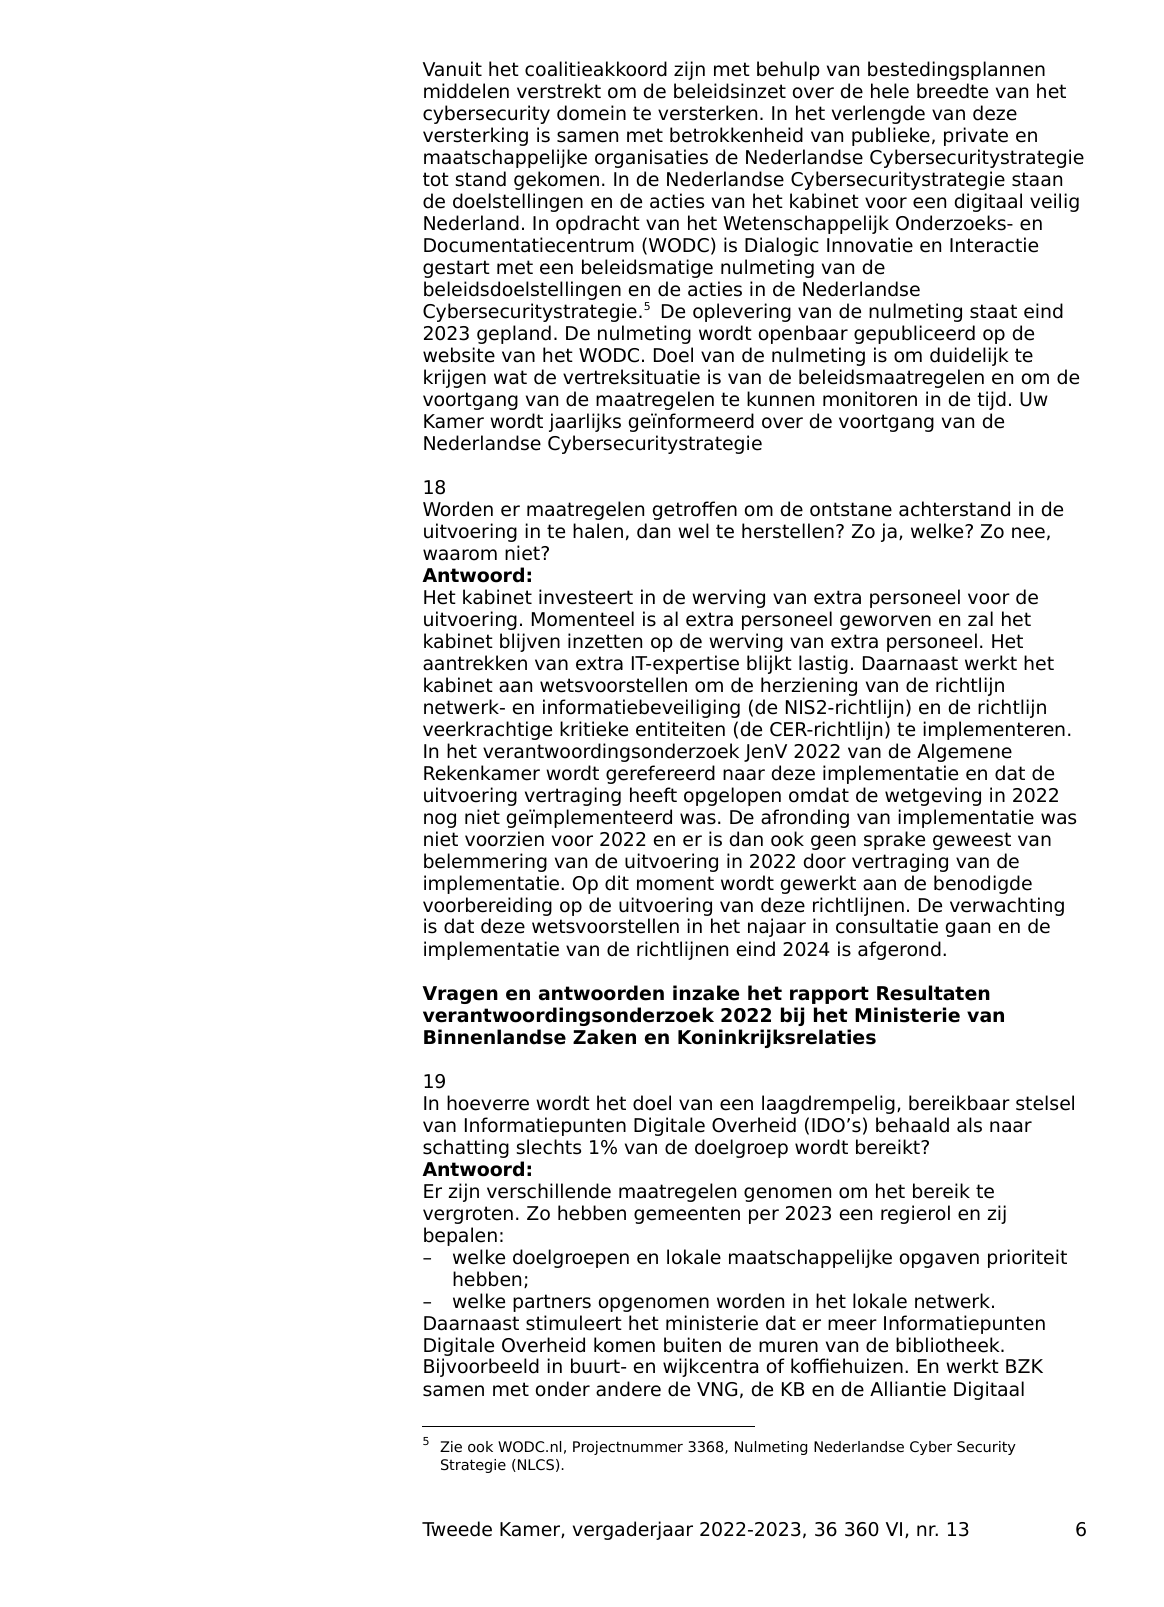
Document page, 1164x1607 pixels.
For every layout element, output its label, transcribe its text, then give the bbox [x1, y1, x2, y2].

text Daarnaast stimuleert het ministerie dat er meer Informatiepunten Digitale Overheid komen buiten de muren van de bibliotheek. Bijvoorbeeld in buurt- en wijkcentra of koffiehuizen. En werkt BZK samen met onder andere de VNG, de KB en de Alliantie Digitaal [422, 1312, 1087, 1400]
text Worden er maatregelen getroffen om de ontstane achterstand in de uitvoering in te halen, dan wel te herstellen? Zo ja, welke? Zo nee, waarom niet? [422, 499, 1087, 565]
text Het kabinet investeert in de werving van extra personeel voor de uitvoering. Momenteel is al extra personeel geworven en zal het kabinet blijven inzetten op de werving van extra personeel. Het aantrekken van extra IT-expertise blijkt lastig. Daarnaast werkt het kabinet aan wetsvoorstellen om de herziening van de richtlijn netwerk- en informatiebeveiliging (de NIS2-richtlijn) en de richtlijn veerkrachtige kritieke entiteiten (de CER-richtlijn) te implementeren. In het verantwoordingsonderzoek JenV 2022 van de Algemene Rekenkamer wordt gerefereerd naar deze implementatie en dat de uitvoering vertraging heeft opgelopen omdat de wetgeving in 2022 nog niet geïmplementeerd was. De afronding van implementatie was niet voorzien voor 2022 en er is dan ook geen sprake geweest van belemmering van de uitvoering in 2022 door vertraging van de implementatie. Op dit moment wordt gewerkt aan de benodigde voorbereiding op de uitvoering van deze richtlijnen. De verwachting is dat deze wetsvoorstellen in het najaar in consultatie gaan en de implementatie van de richtlijnen eind 2024 is afgerond. [422, 587, 1087, 960]
text 19 [422, 1071, 1087, 1093]
text – welke partners opgenomen worden in het lokale netwerk. [422, 1291, 1087, 1312]
text Er zijn verschillende maatregelen genomen om het bereik te vergroten. Zo hebben gemeenten per 2023 een regierol en zij bepalen: [422, 1181, 1087, 1247]
text – welke doelgroepen en lokale maatschappelijke opgaven prioriteit hebben; [422, 1247, 1087, 1291]
text Vanuit het coalitieakkoord zijn met behulp van bestedingsplannen middelen verstrekt om de beleidsinzet over de hele breedte van het cybersecurity domein te versterken. In het verlengde van deze versterking is samen met betrokkenheid van publieke, private en maatschappelijke organisaties de Nederlandse Cybersecuritystrategie tot stand gekomen. In de Nederlandse Cybersecuritystrategie staan de doelstellingen en de acties van het kabinet voor een digitaal veilig Nederland. In opdracht van het Wetenschappelijk Onderzoeks- en Documentatiecentrum (WODC) is Dialogic Innovatie en Interactie gestart met een beleidsmatige nulmeting van de beleidsdoelstellingen en de acties in de Nederlandse Cybersecuritystrategie. De oplevering van de nulmeting staat eind 2023 gepland. De nulmeting wordt openbaar gepubliceerd op de website van het WODC. Doel van de nulmeting is om duidelijk te krijgen wat de vertreksituatie is van de beleidsmaatregelen en om de voortgang van de maatregelen te kunnen monitoren in de tijd. Uw Kamer wordt jaarlijks geïnformeerd over de voortgang van de Nederlandse Cybersecuritystrategie [422, 59, 1087, 455]
text Zie ook WODC.nl, Projectnummer 3368, Nulmeting Nederlandse Cyber Security Strategie (NLCS). [422, 1435, 1087, 1474]
text Antwoord: [422, 565, 1087, 587]
subtitle Vragen en antwoorden inzake het rapport Resultaten verantwoordingsonderzoek 2022 bij het Ministerie van Binnenlandse Zaken en Koninkrijksrelaties [422, 983, 1087, 1048]
text In hoeverre wordt het doel van een laagdrempelig, bereikbaar stelsel van Informatiepunten Digitale Overheid (IDO’s) behaald als naar schatting slechts 1% van de doelgroep wordt bereikt? [422, 1093, 1087, 1159]
text 18 [422, 477, 1087, 499]
text Antwoord: [422, 1159, 1087, 1181]
